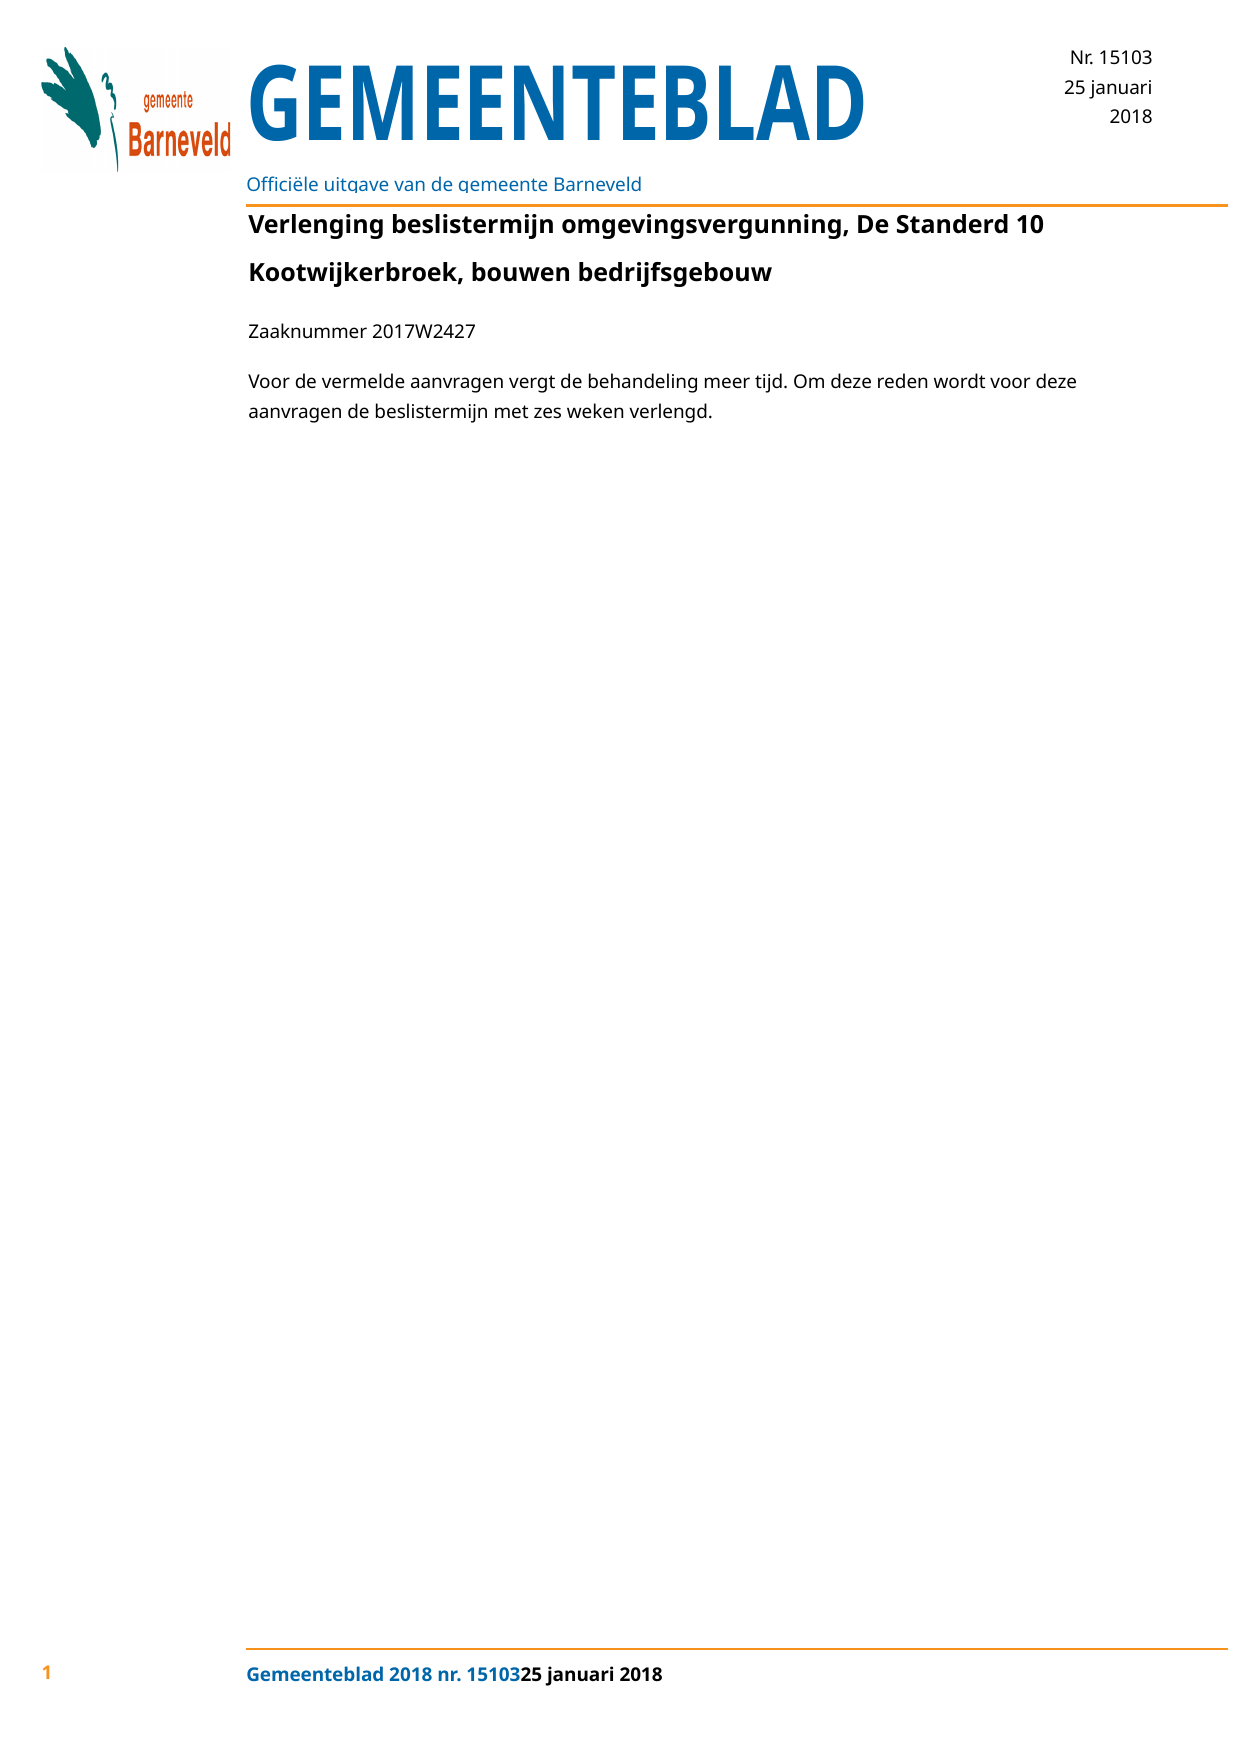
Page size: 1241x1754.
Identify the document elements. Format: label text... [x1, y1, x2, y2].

text Voor de vermelde aanvragen vergt de behandeling meer tijd. Om deze reden wordt voor deze aanvragen de beslistermijn met zes weken verlengd. [248, 368, 1152, 424]
picture [41, 47, 231, 172]
text Zaaknummer 2017W2427 [248, 318, 1152, 344]
text Verlenging beslistermijn omgevingsvergunning, De Standerd 10 Kootwijkerbroek, bouwen bedrijfsgebouw [248, 207, 1152, 288]
